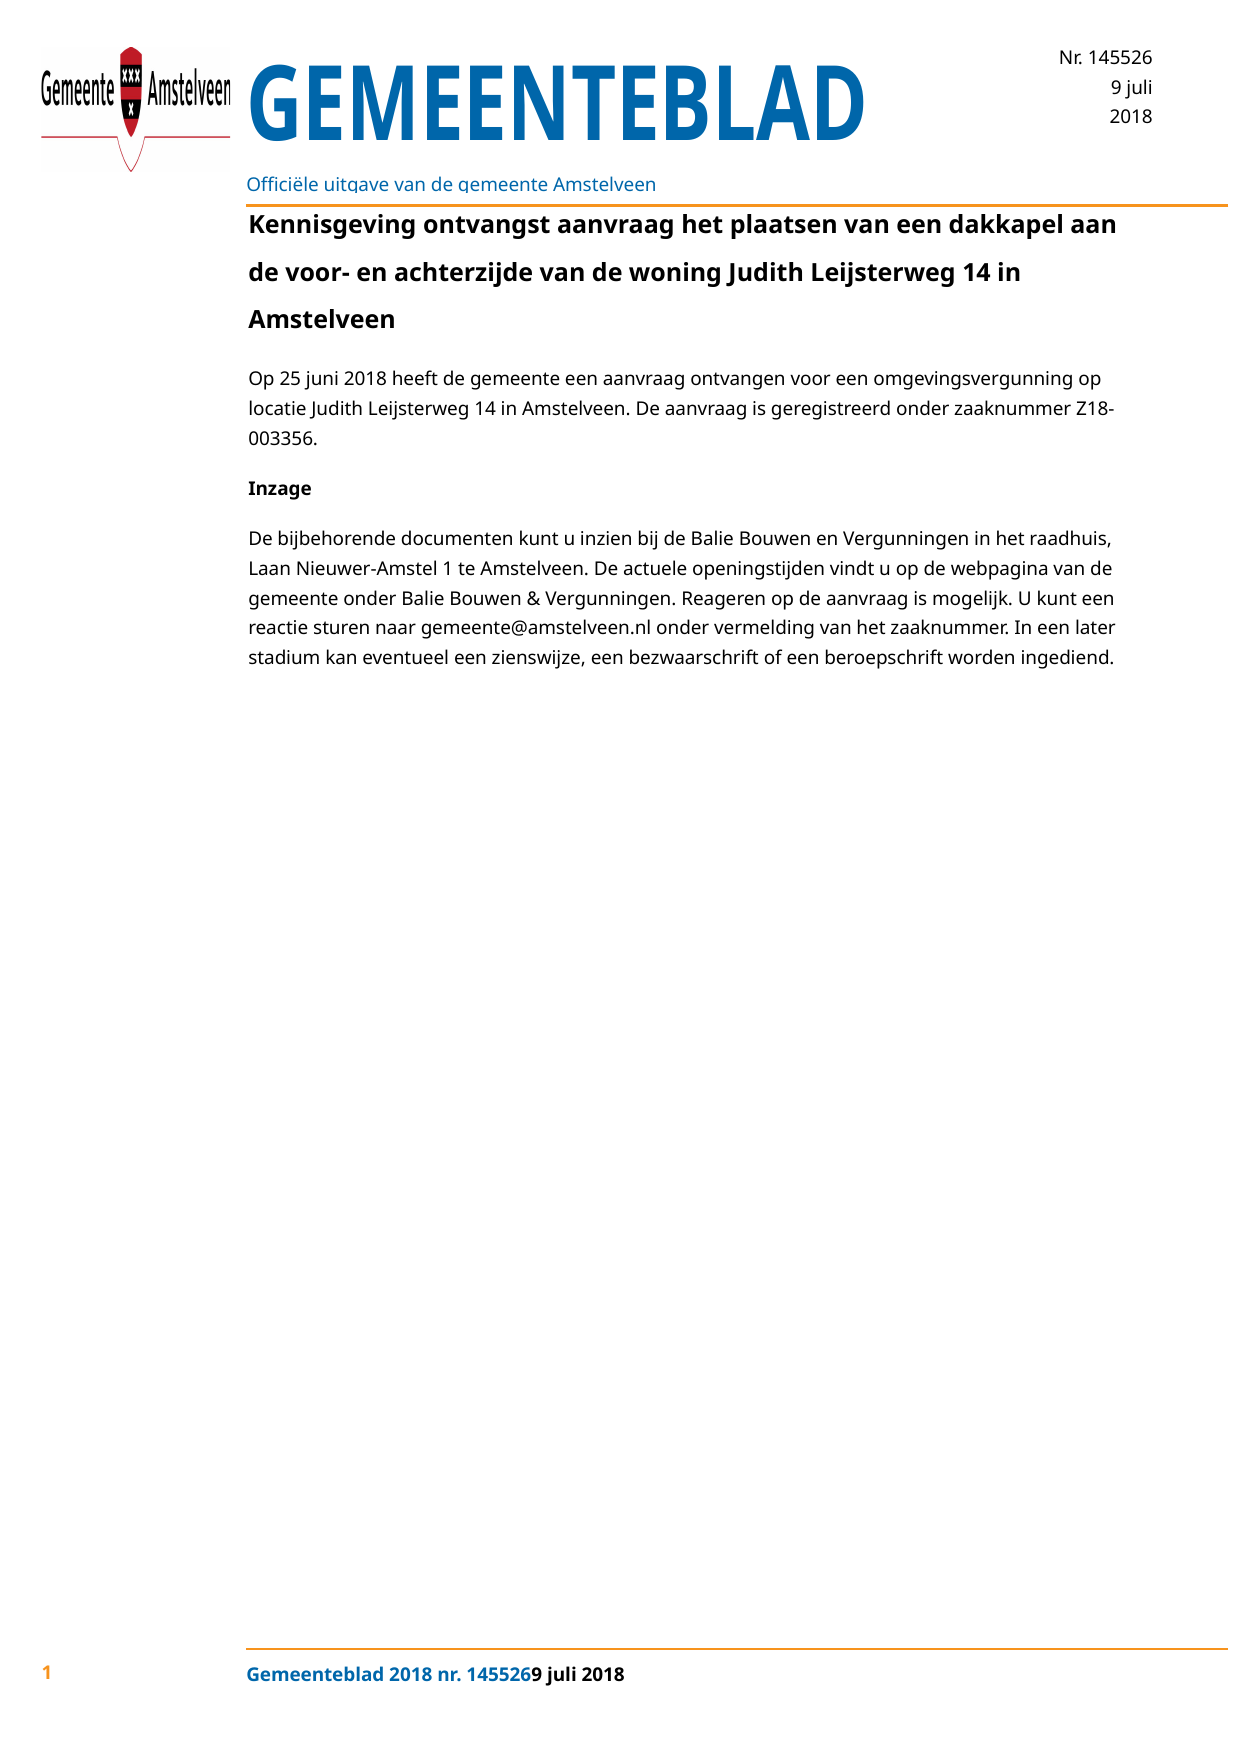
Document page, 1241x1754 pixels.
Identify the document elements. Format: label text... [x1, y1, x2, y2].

text De bijbehorende documenten kunt u inzien bij de Balie Bouwen en Vergunningen in het raadhuis, Laan Nieuwer-Amstel 1 te Amstelveen. De actuele openingstijden vindt u op de webpagina van de gemeente onder Balie Bouwen & Vergunningen. Reageren op de aanvraag is mogelijk. U kunt een reactie sturen naar gemeente@amstelveen.nl onder vermelding van het zaaknummer. In een later stadium kan eventueel een zienswijze, een bezwaarschrift of een beroepschrift worden ingediend. [248, 526, 1152, 669]
picture [41, 47, 231, 172]
text Inzage [248, 475, 1152, 501]
text Op 25 juni 2018 heeft de gemeente een aanvraag ontvangen voor een omgevingsvergunning op locatie Judith Leijsterweg 14 in Amstelveen. De aanvraag is geregistreerd onder zaaknummer Z18-003356. [248, 366, 1152, 450]
text Kennisgeving ontvangst aanvraag het plaatsen van een dakkapel aan de voor- en achterzijde van de woning Judith Leijsterweg 14 in Amstelveen [248, 207, 1152, 336]
